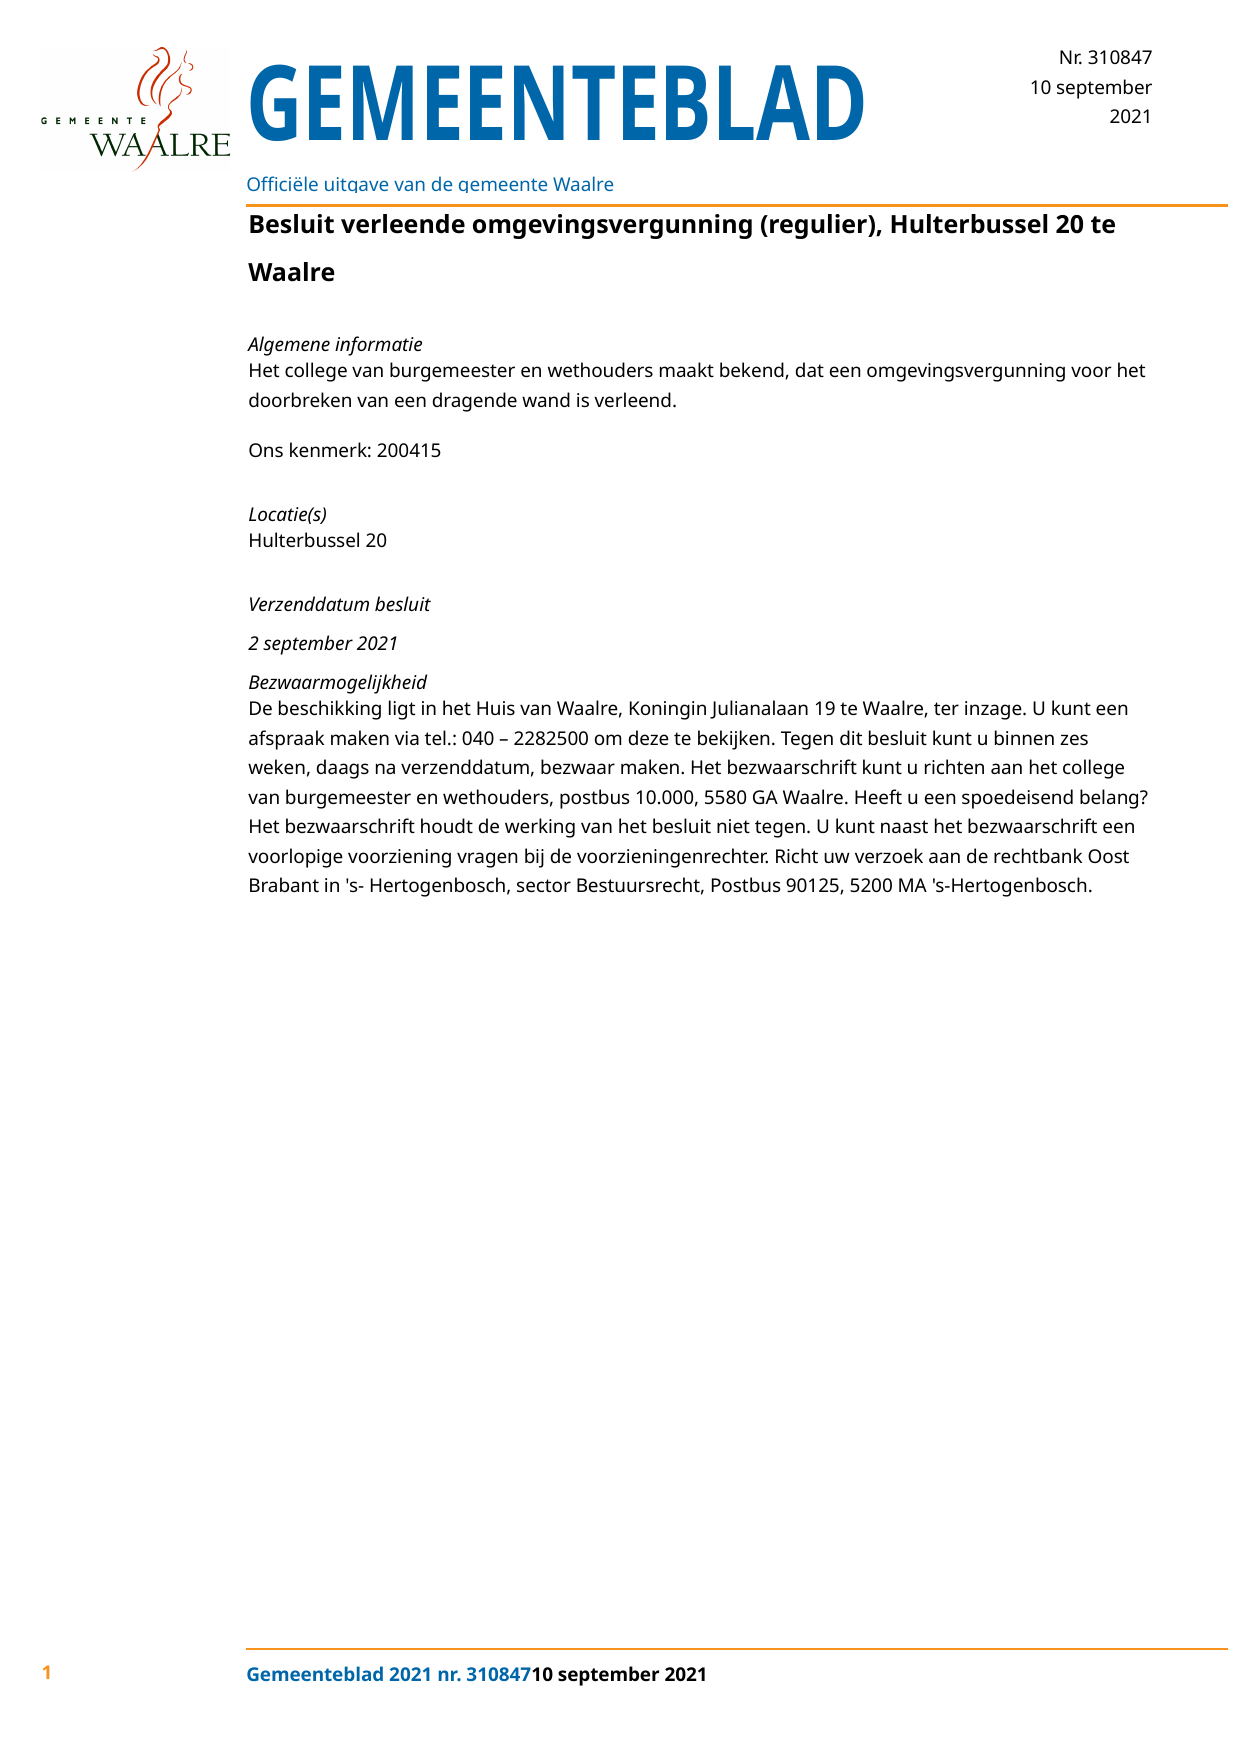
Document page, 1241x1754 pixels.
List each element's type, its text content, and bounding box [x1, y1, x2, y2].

text Hulterbussel 20 [248, 527, 1152, 553]
text Verzenddatum besluit [248, 591, 1152, 617]
text Besluit verleende omgevingsvergunning (regulier), Hulterbussel 20 te Waalre [248, 207, 1152, 288]
text Locatie(s) [248, 501, 1152, 527]
text Het college van burgemeester en wethouders maakt bekend, dat een omgevingsvergunning voor het doorbreken van een dragende wand is verleend. [248, 357, 1152, 412]
text Bezwaarmogelijkheid [248, 669, 1152, 695]
text De beschikking ligt in het Huis van Waalre, Koningin Julianalaan 19 te Waalre, ter inzage. U kunt een afspraak maken via tel.: 040 – 2282500 om deze te bekijken. Tegen dit besluit kunt u binnen zes weken, daags na verzenddatum, bezwaar maken. Het bezwaarschrift kunt u richten aan het college van burgemeester en wethouders, postbus 10.000, 5580 GA Waalre. Heeft u een spoedeisend belang? Het bezwaarschrift houdt de werking van het besluit niet tegen. U kunt naast het bezwaarschrift een voorlopige voorziening vragen bij de voorzieningenrechter. Richt uw verzoek aan de rechtbank Oost Brabant in 's- Hertogenbosch, sector Bestuursrecht, Postbus 90125, 5200 MA 's-Hertogenbosch. [248, 695, 1152, 898]
text 2 september 2021 [248, 630, 1152, 656]
text Algemene informatie [248, 331, 1152, 357]
text Ons kenmerk: 200415 [248, 437, 1152, 463]
picture [41, 47, 231, 172]
